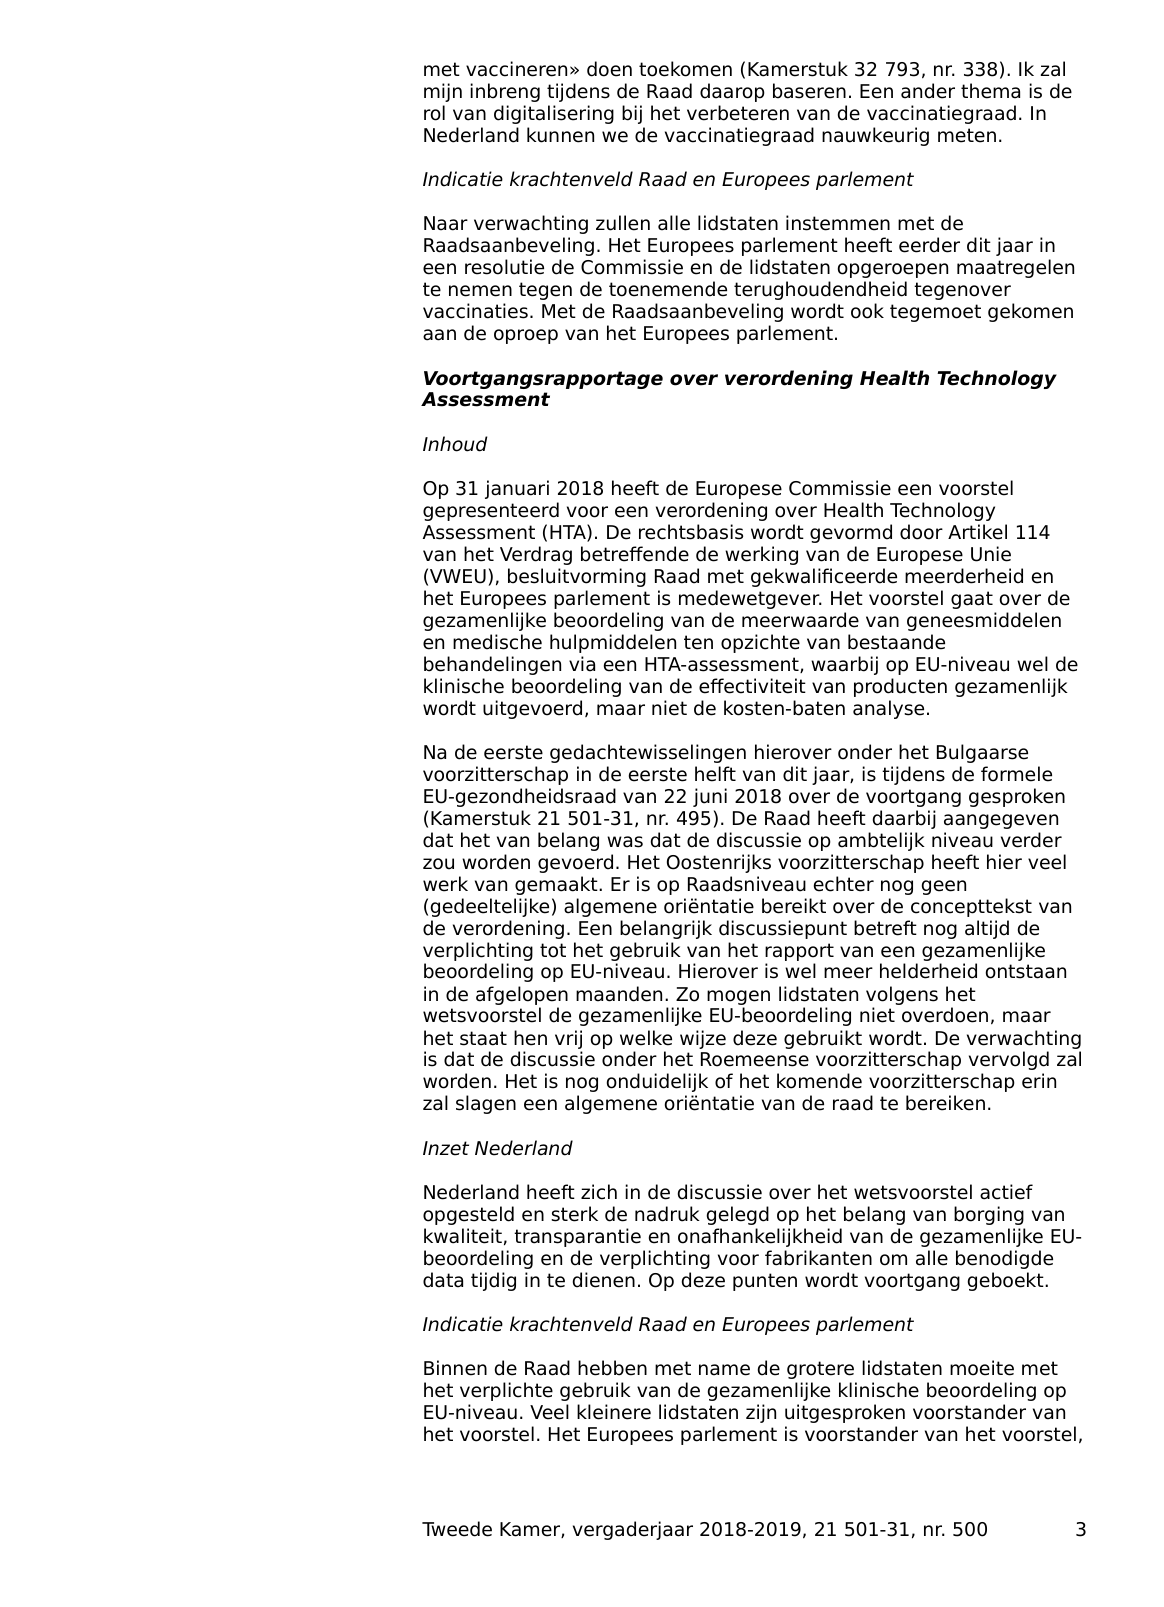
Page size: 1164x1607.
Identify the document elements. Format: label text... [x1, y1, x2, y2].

text met vaccineren» doen toekomen (Kamerstuk 32 793, nr. 338). Ik zal mijn inbreng tijdens de Raad daarop baseren. Een ander thema is de rol van digitalisering bij het verbeteren van de vaccinatiegraad. In Nederland kunnen we de vaccinatiegraad nauwkeurig meten. [422, 59, 1087, 147]
subtitle Voortgangsrapportage over verordening Health Technology Assessment [422, 367, 1087, 411]
subtitle Indicatie krachtenveld Raad en Europees parlement [422, 169, 1087, 191]
text Op 31 januari 2018 heeft de Europese Commissie een voorstel gepresenteerd voor een verordening over Health Technology Assessment (HTA). De rechtsbasis wordt gevormd door Artikel 114 van het Verdrag betreffende de werking van de Europese Unie (VWEU), besluitvorming Raad met gekwalificeerde meerderheid en het Europees parlement is medewetgever. Het voorstel gaat over de gezamenlijke beoordeling van de meerwaarde van geneesmiddelen en medische hulpmiddelen ten opzichte van bestaande behandelingen via een HTA-assessment, waarbij op EU-niveau wel de klinische beoordeling van de effectiviteit van producten gezamenlijk wordt uitgevoerd, maar niet de kosten-baten analyse. [422, 478, 1087, 719]
text Binnen de Raad hebben met name de grotere lidstaten moeite met het verplichte gebruik van de gezamenlijke klinische beoordeling op EU-niveau. Veel kleinere lidstaten zijn uitgesproken voorstander van het voorstel. Het Europees parlement is voorstander van het voorstel, [422, 1358, 1087, 1446]
subtitle Inhoud [422, 433, 1087, 456]
subtitle Inzet Nederland [422, 1137, 1087, 1159]
subtitle Indicatie krachtenveld Raad en Europees parlement [422, 1314, 1087, 1336]
text Na de eerste gedachtewisselingen hierover onder het Bulgaarse voorzitterschap in de eerste helft van dit jaar, is tijdens de formele EU-gezondheidsraad van 22 juni 2018 over de voortgang gesproken (Kamerstuk 21 501-31, nr. 495). De Raad heeft daarbij aangegeven dat het van belang was dat de discussie op ambtelijk niveau verder zou worden gevoerd. Het Oostenrijks voorzitterschap heeft hier veel werk van gemaakt. Er is op Raadsniveau echter nog geen (gedeeltelijke) algemene oriëntatie bereikt over de concepttekst van de verordening. Een belangrijk discussiepunt betreft nog altijd de verplichting tot het gebruik van het rapport van een gezamenlijke beoordeling op EU-niveau. Hierover is wel meer helderheid ontstaan in de afgelopen maanden. Zo mogen lidstaten volgens het wetsvoorstel de gezamenlijke EU-beoordeling niet overdoen, maar het staat hen vrij op welke wijze deze gebruikt wordt. De verwachting is dat de discussie onder het Roemeense voorzitterschap vervolgd zal worden. Het is nog onduidelijk of het komende voorzitterschap erin zal slagen een algemene oriëntatie van de raad te bereiken. [422, 742, 1087, 1115]
text Naar verwachting zullen alle lidstaten instemmen met de Raadsaanbeveling. Het Europees parlement heeft eerder dit jaar in een resolutie de Commissie en de lidstaten opgeroepen maatregelen te nemen tegen de toenemende terughoudendheid tegenover vaccinaties. Met de Raadsaanbeveling wordt ook tegemoet gekomen aan de oproep van het Europees parlement. [422, 213, 1087, 345]
text Nederland heeft zich in de discussie over het wetsvoorstel actief opgesteld en sterk de nadruk gelegd op het belang van borging van kwaliteit, transparantie en onafhankelijkheid van de gezamenlijke EU-beoordeling en de verplichting voor fabrikanten om alle benodigde data tijdig in te dienen. Op deze punten wordt voortgang geboekt. [422, 1182, 1087, 1292]
